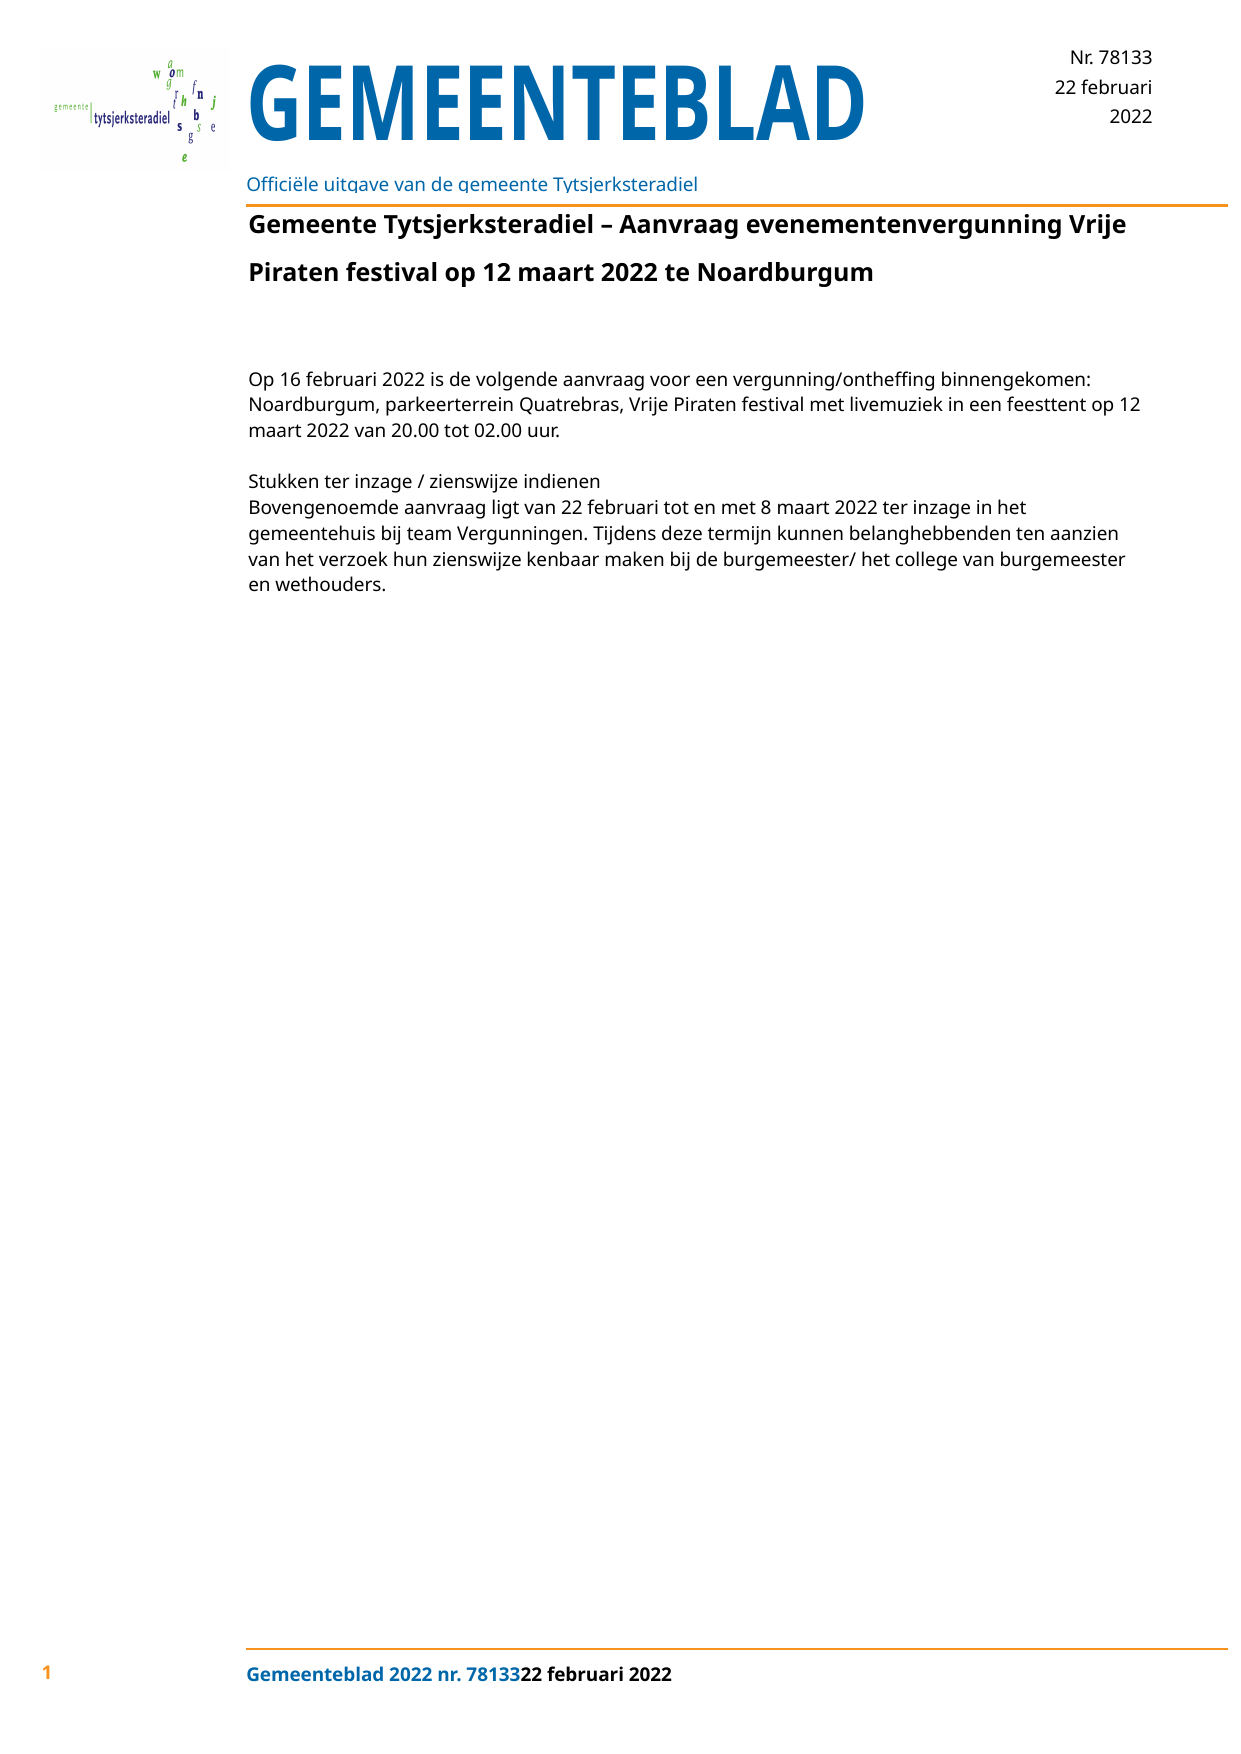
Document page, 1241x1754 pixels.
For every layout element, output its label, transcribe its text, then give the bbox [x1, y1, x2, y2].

text Bovengenoemde aanvraag ligt van 22 februari tot en met 8 maart 2022 ter inzage in het gemeentehuis bij team Vergunningen. Tijdens deze termijn kunnen belanghebbenden ten aanzien van het verzoek hun zienswijze kenbaar maken bij de burgemeester/ het college van burgemeester en wethouders. [248, 494, 1152, 597]
text Stukken ter inzage / zienswijze indienen [248, 469, 1152, 494]
text Noardburgum, parkeerterrein Quatrebras, Vrije Piraten festival met livemuziek in een feesttent op 12 maart 2022 van 20.00 tot 02.00 uur. [248, 391, 1152, 443]
text Op 16 februari 2022 is de volgende aanvraag voor een vergunning/ontheffing binnengekomen: [248, 366, 1152, 391]
picture [41, 47, 231, 172]
text Gemeente Tytsjerksteradiel – Aanvraag evenementenvergunning Vrije Piraten festival op 12 maart 2022 te Noardburgum [248, 207, 1152, 288]
